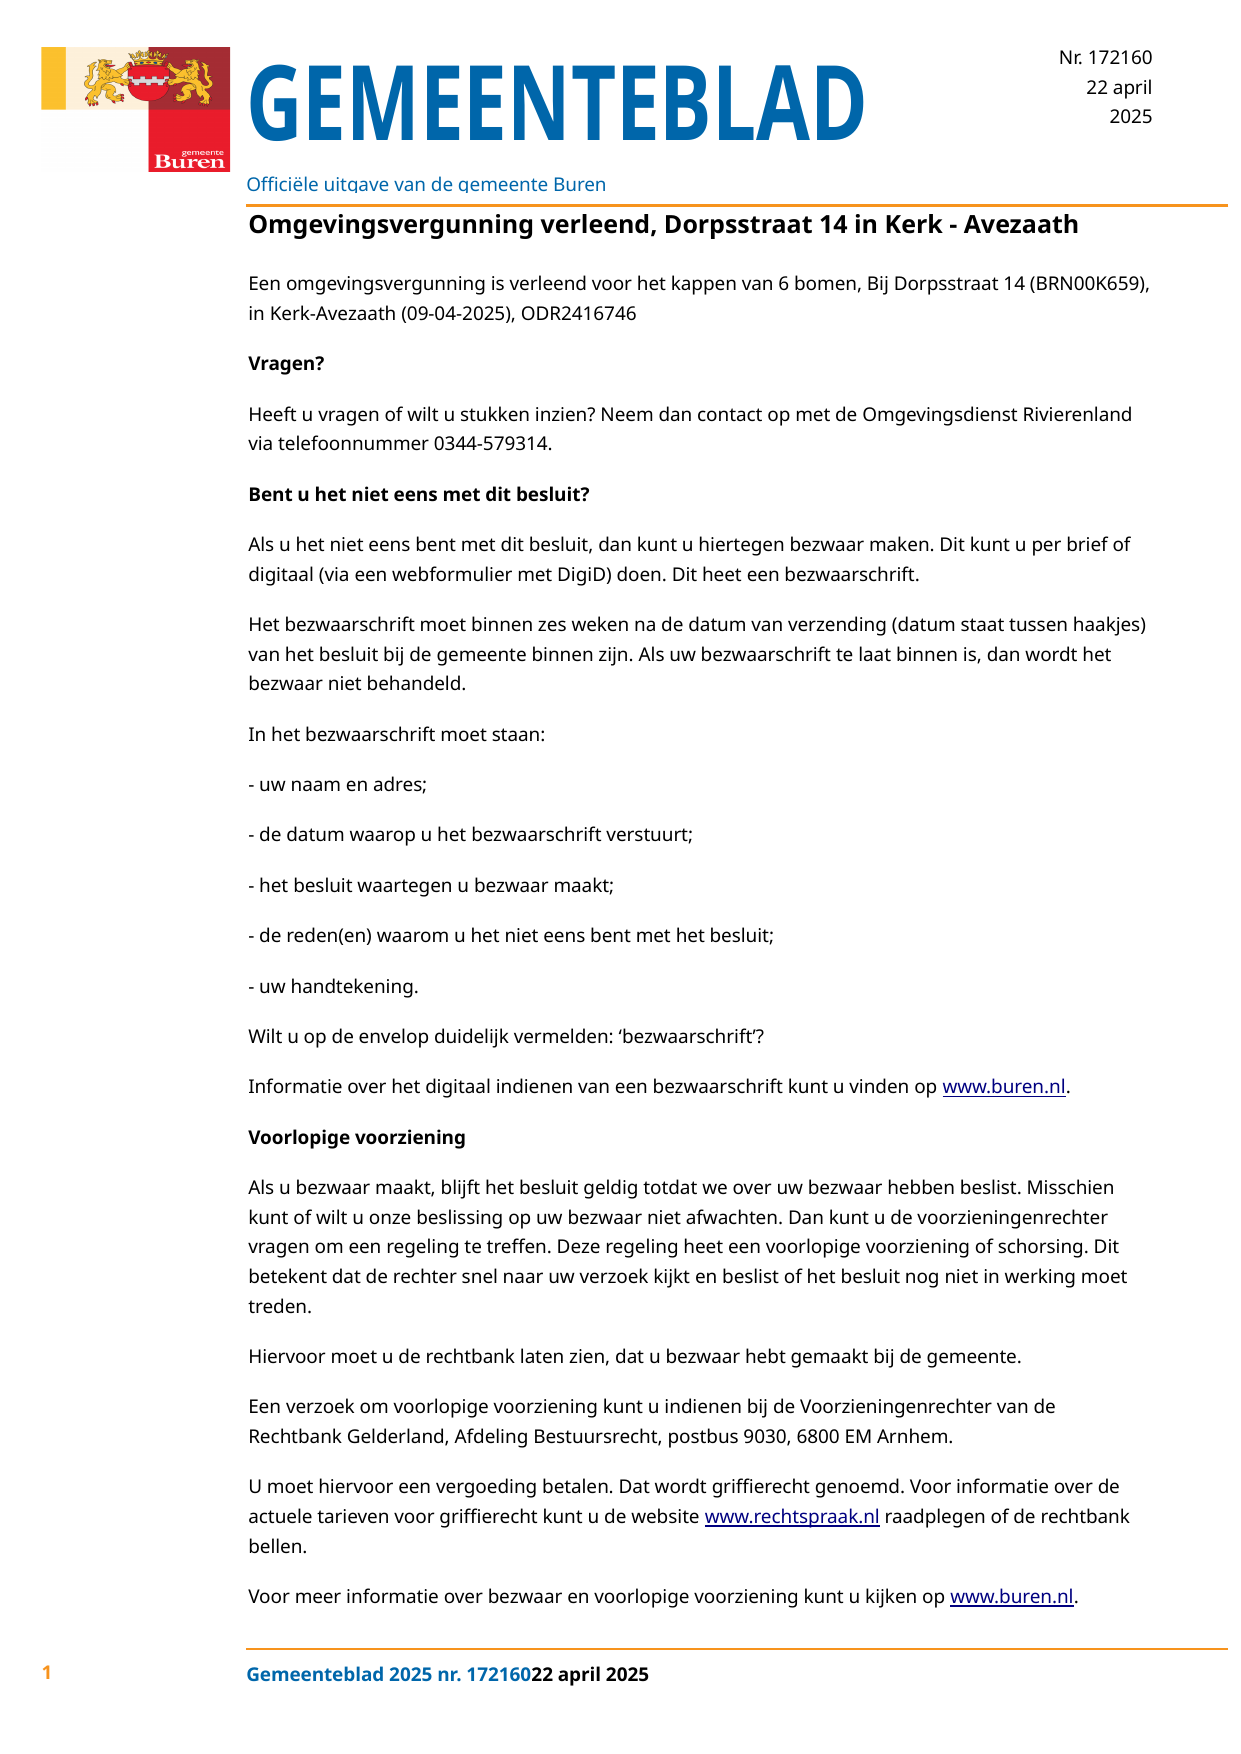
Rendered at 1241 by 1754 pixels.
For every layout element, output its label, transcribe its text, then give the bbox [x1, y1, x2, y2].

text Een omgevingsvergunning is verleend voor het kappen van 6 bomen, Bij Dorpsstraat 14 (BRN00K659), in Kerk-Avezaath (09-04-2025), ODR2416746 [248, 270, 1152, 326]
text In het bezwaarschrift moet staan: [248, 721, 1152, 746]
text - de datum waarop u het bezwaarschrift verstuurt; [248, 822, 1152, 847]
text Heeft u vragen of wilt u stukken inzien? Neem dan contact op met de Omgevingsdienst Rivierenland via telefoonnummer 0344-579314. [248, 401, 1152, 456]
text Voorlopige voorziening [248, 1124, 1152, 1150]
text Wilt u op de envelop duidelijk vermelden: ‘bezwaarschrift’? [248, 1023, 1152, 1049]
text - de reden(en) waarom u het niet eens bent met het besluit; [248, 922, 1152, 948]
text - het besluit waartegen u bezwaar maakt; [248, 872, 1152, 898]
text Informatie over het digitaal indienen van een bezwaarschrift kunt u vinden op www.buren.nl. [248, 1074, 1152, 1099]
text Bent u het niet eens met dit besluit? [248, 481, 1152, 506]
text Als u het niet eens bent met dit besluit, dan kunt u hiertegen bezwaar maken. Dit kunt u per brief of digitaal (via een webformulier met DigiD) doen. Dit heet een bezwaarschrift. [248, 531, 1152, 586]
text Omgevingsvergunning verleend, Dorpsstraat 14 in Kerk - Avezaath [248, 207, 1152, 241]
text Als u bezwaar maakt, blijft het besluit geldig totdat we over uw bezwaar hebben beslist. Misschien kunt of wilt u onze beslissing op uw bezwaar niet afwachten. Dan kunt u de voorzieningenrechter vragen om een regeling te treffen. Deze regeling heet een voorlopige voorziening of schorsing. Dit betekent dat de rechter snel naar uw verzoek kijkt en beslist of het besluit nog niet in werking moet treden. [248, 1174, 1152, 1318]
text U moet hiervoor een vergoeding betalen. Dat wordt griffierecht genoemd. Voor informatie over de actuele tarieven voor griffierecht kunt u de website www.rechtspraak.nl raadplegen of de rechtbank bellen. [248, 1474, 1152, 1558]
text - uw handtekening. [248, 973, 1152, 998]
text Hiervoor moet u de rechtbank laten zien, dat u bezwaar hebt gemaakt bij de gemeente. [248, 1343, 1152, 1369]
text - uw naam en adres; [248, 771, 1152, 797]
text Een verzoek om voorlopige voorziening kunt u indienen bij de Voorzieningenrechter van de Rechtbank Gelderland, Afdeling Bestuursrecht, postbus 9030, 6800 EM Arnhem. [248, 1394, 1152, 1449]
text Voor meer informatie over bezwaar en voorlopige voorziening kunt u kijken op www.buren.nl. [248, 1583, 1152, 1609]
text Het bezwaarschrift moet binnen zes weken na de datum van verzending (datum staat tussen haakjes) van het besluit bij de gemeente binnen zijn. Als uw bezwaarschrift te laat binnen is, dan wordt het bezwaar niet behandeld. [248, 611, 1152, 696]
picture [41, 47, 231, 172]
text Vragen? [248, 350, 1152, 376]
